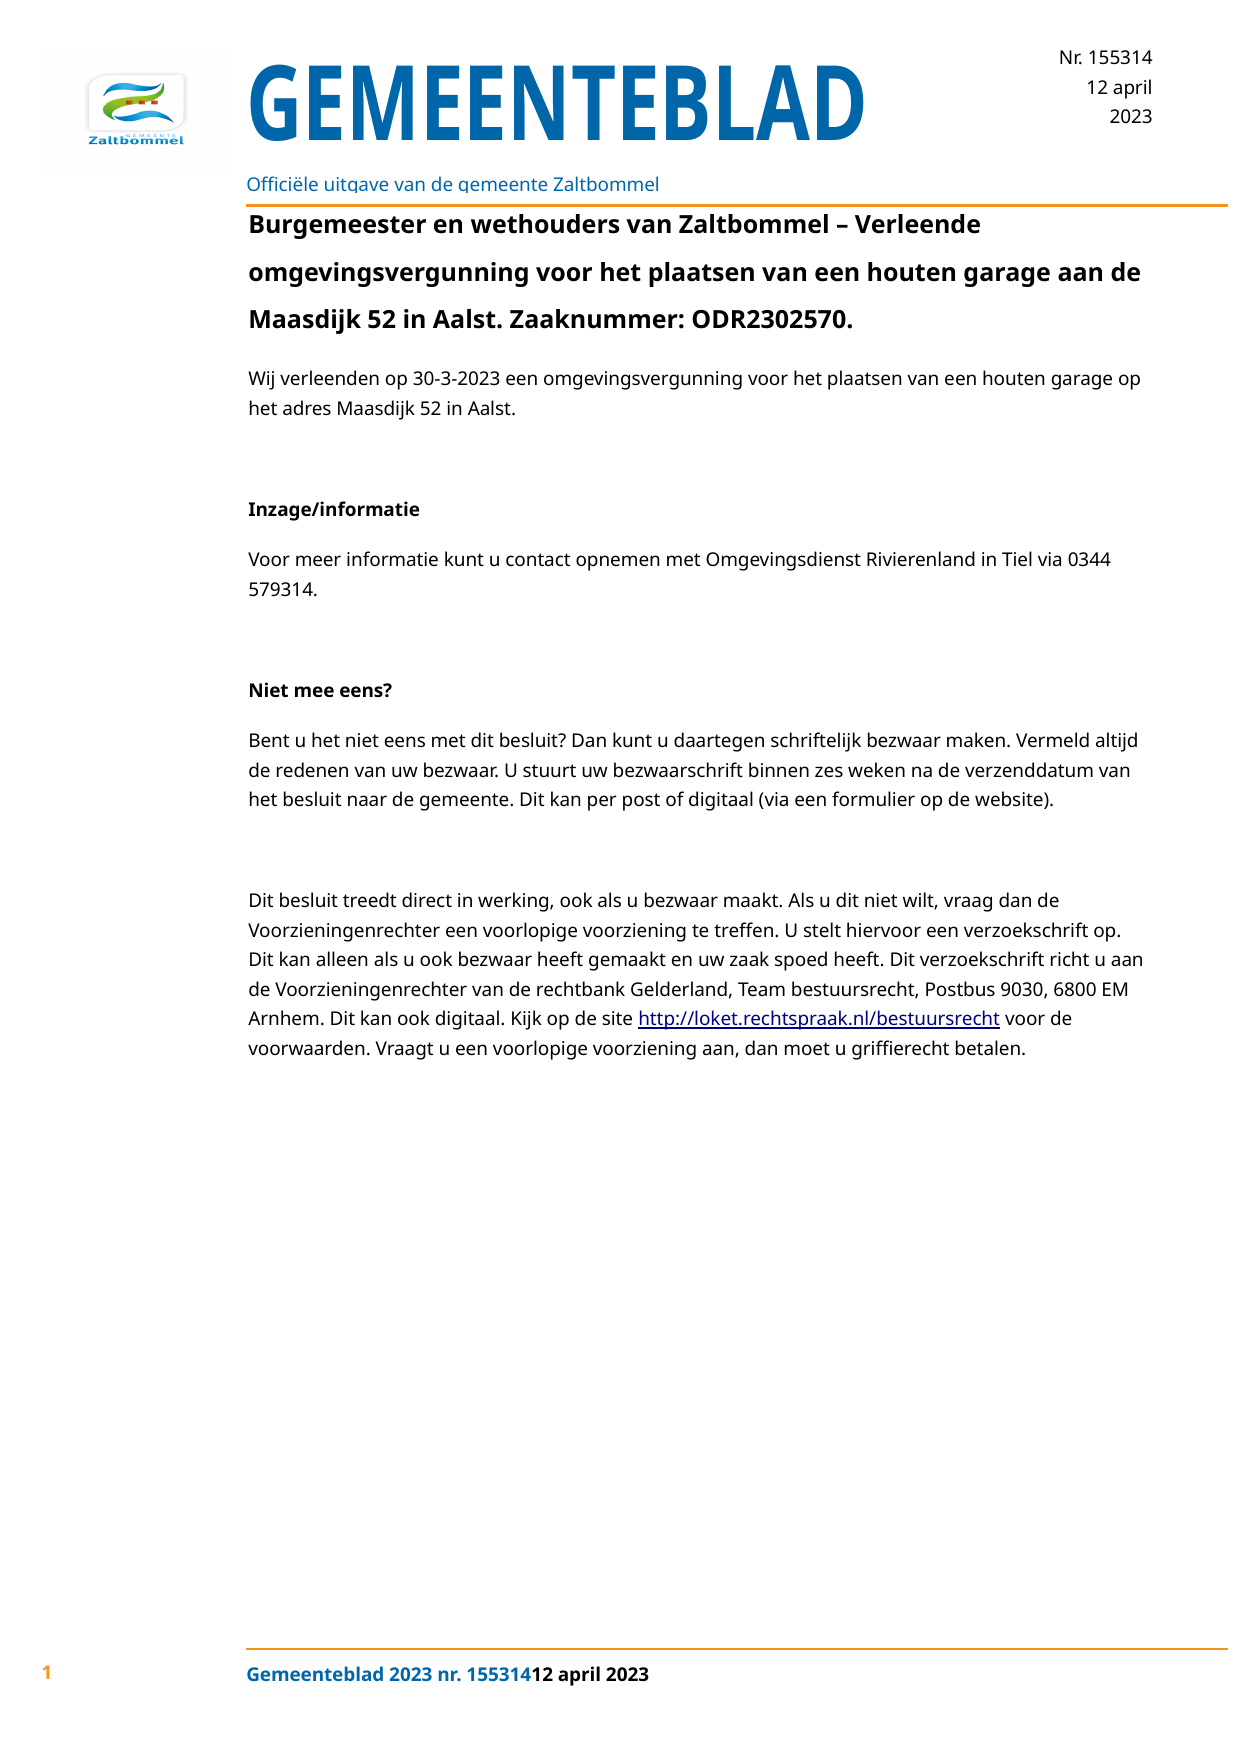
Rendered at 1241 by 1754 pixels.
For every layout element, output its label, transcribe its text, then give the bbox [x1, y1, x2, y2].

text Wij verleenden op 30-3-2023 een omgevingsvergunning voor het plaatsen van een houten garage op het adres Maasdijk 52 in Aalst. [248, 366, 1152, 421]
picture [41, 47, 231, 172]
text Bent u het niet eens met dit besluit? Dan kunt u daartegen schriftelijk bezwaar maken. Vermeld altijd de redenen van uw bezwaar. U stuurt uw bezwaarschrift binnen zes weken na de verzenddatum van het besluit naar de gemeente. Dit kan per post of digitaal (via een formulier op de website). [248, 727, 1152, 812]
text Niet mee eens? [248, 677, 1152, 702]
text Voor meer informatie kunt u contact opnemen met Omgevingsdienst Rivierenland in Tiel via 0344 579314. [248, 546, 1152, 602]
text Inzage/informatie [248, 496, 1152, 522]
text Burgemeester en wethouders van Zaltbommel – Verleende omgevingsvergunning voor het plaatsen van een houten garage aan de Maasdijk 52 in Aalst. Zaaknummer: ODR2302570. [248, 207, 1152, 336]
text Dit besluit treedt direct in werking, ook als u bezwaar maakt. Als u dit niet wilt, vraag dan de Voorzieningenrechter een voorlopige voorziening te treffen. U stelt hiervoor een verzoekschrift op. Dit kan alleen als u ook bezwaar heeft gemaakt en uw zaak spoed heeft. Dit verzoekschrift richt u aan de Voorzieningenrechter van de rechtbank Gelderland, Team bestuursrecht, Postbus 9030, 6800 EM Arnhem. Dit kan ook digitaal. Kijk op de site http://loket.rechtspraak.nl/bestuursrecht voor de voorwaarden. Vraagt u een voorlopige voorziening aan, dan moet u griffierecht betalen. [248, 887, 1152, 1061]
